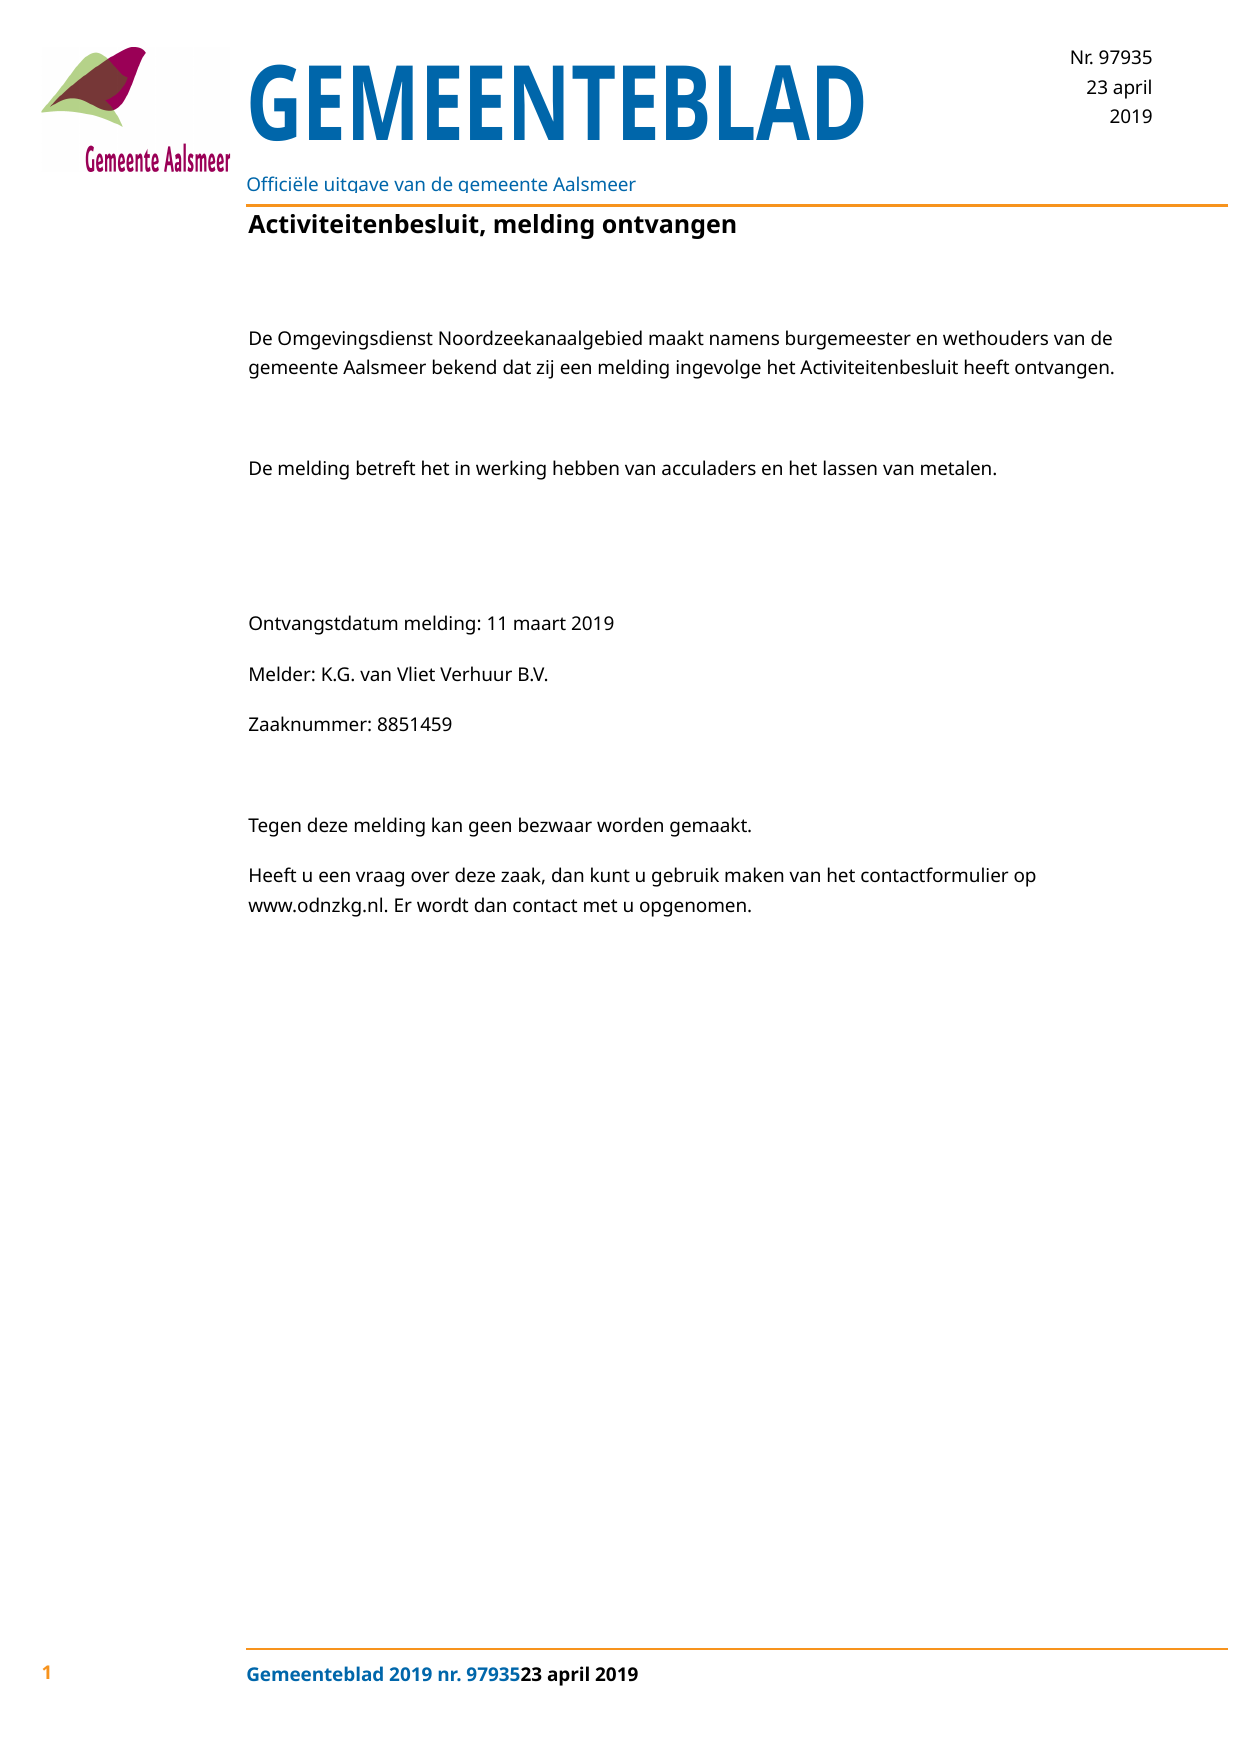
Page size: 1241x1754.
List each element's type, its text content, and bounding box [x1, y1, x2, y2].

text Melder: K.G. van Vliet Verhuur B.V. [248, 661, 1152, 686]
text Zaaknummer: 8851459 [248, 711, 1152, 737]
text De Omgevingsdienst Noordzeekanaalgebied maakt namens burgemeester en wethouders van de gemeente Aalsmeer bekend dat zij een melding ingevolge het Activiteitenbesluit heeft ontvangen. [248, 325, 1152, 380]
picture [41, 47, 231, 172]
text De melding betreft het in werking hebben van acculaders en het lassen van metalen. [248, 455, 1152, 481]
text Tegen deze melding kan geen bezwaar worden gemaakt. [248, 812, 1152, 838]
text Activiteitenbesluit, melding ontvangen [248, 207, 1152, 241]
text Heeft u een vraag over deze zaak, dan kunt u gebruik maken van het contactformulier op www.odnzkg.nl. Er wordt dan contact met u opgenomen. [248, 862, 1152, 918]
text Ontvangstdatum melding: 11 maart 2019 [248, 610, 1152, 636]
